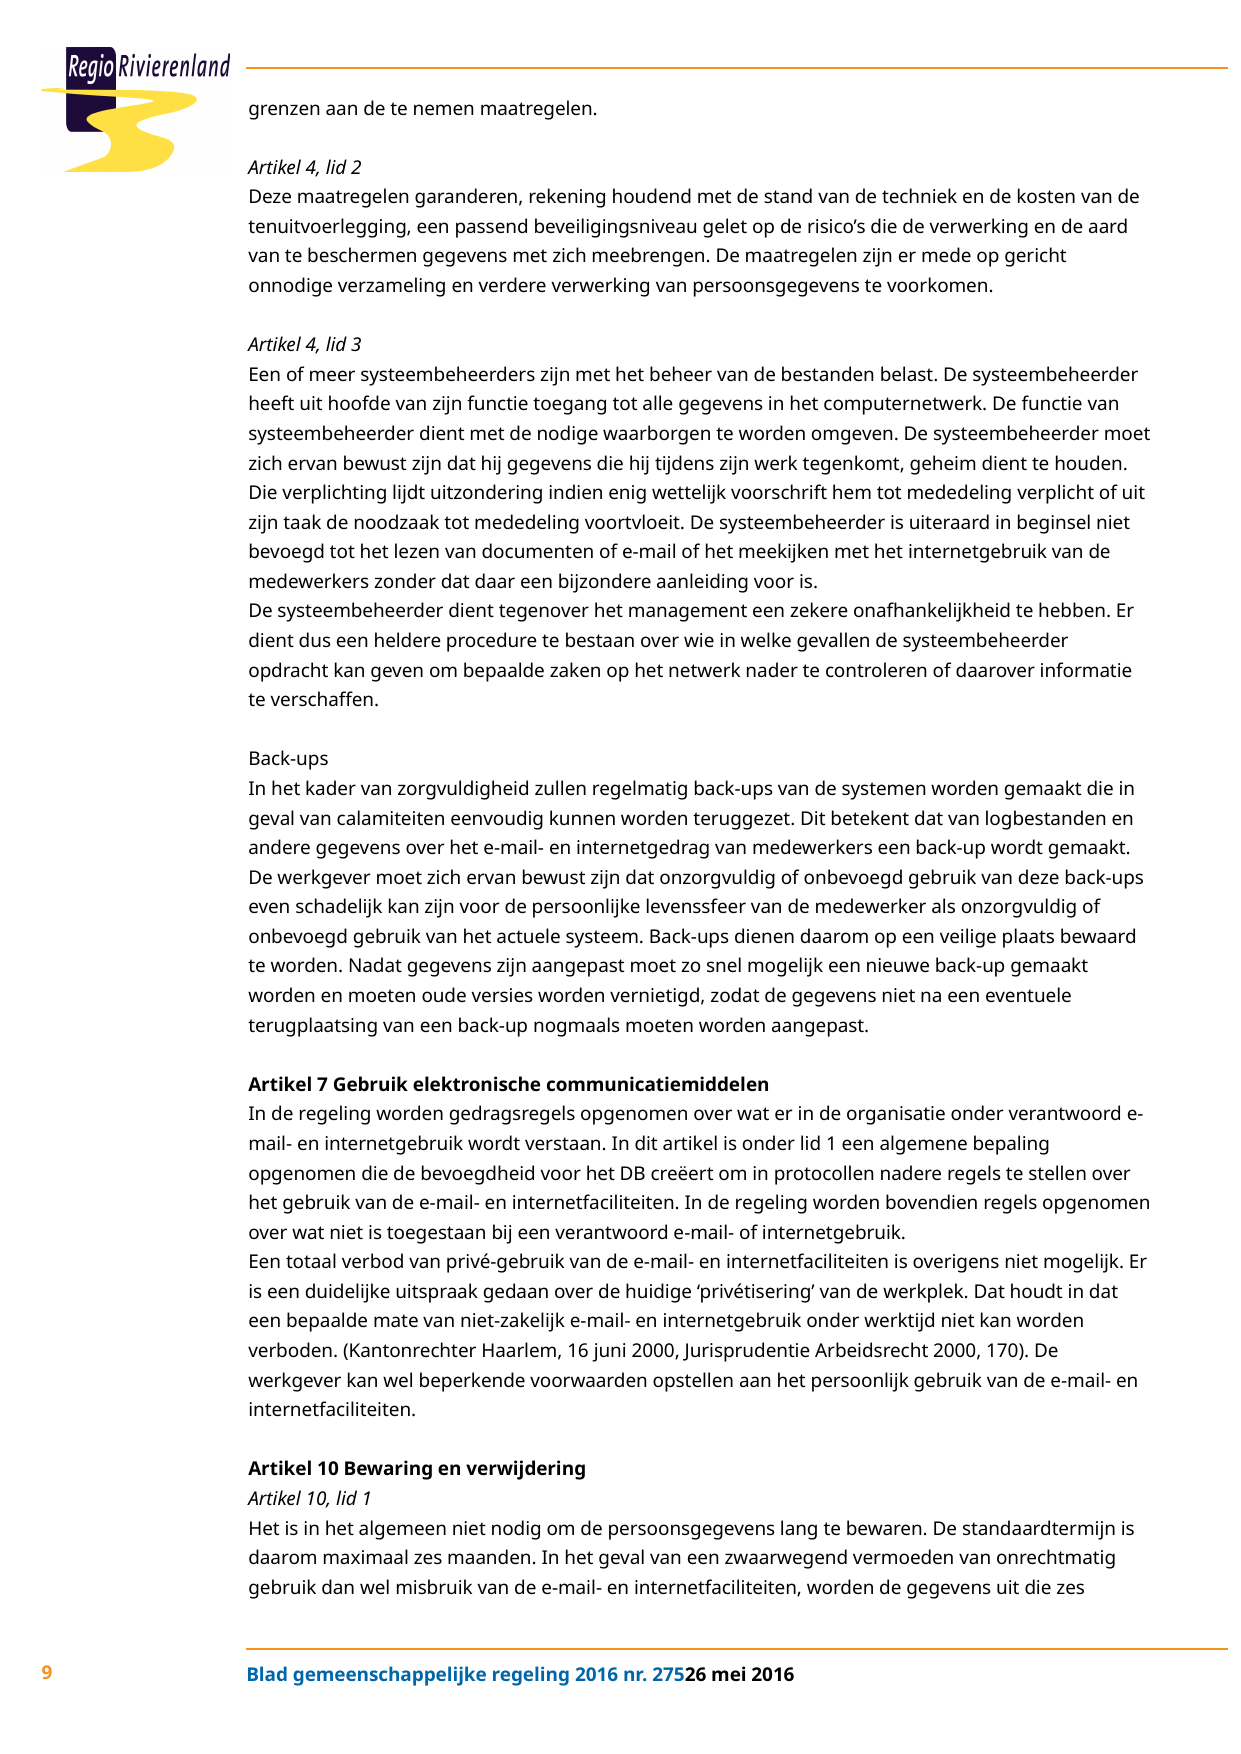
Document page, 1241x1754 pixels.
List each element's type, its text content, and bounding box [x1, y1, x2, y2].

text Een totaal verbod van privé-gebruik van de e-mail- en internetfaciliteiten is overigens niet mogelijk. Er is een duidelijke uitspraak gedaan over de huidige ‘privétisering’ van de werkplek. Dat houdt in dat een bepaalde mate van niet-zakelijk e-mail- en internetgebruik onder werktijd niet kan worden verboden. (Kantonrechter Haarlem, 16 juni 2000, Jurisprudentie Arbeidsrecht 2000, 170). De werkgever kan wel beperkende voorwaarden opstellen aan het persoonlijk gebruik van de e-mail- en internetfaciliteiten. [248, 1248, 1152, 1422]
text In het kader van zorgvuldigheid zullen regelmatig back-ups van de systemen worden gemaakt die in geval van calamiteiten eenvoudig kunnen worden teruggezet. Dit betekent dat van logbestanden en andere gegevens over het e-mail- en internetgedrag van medewerkers een back-up wordt gemaakt. De werkgever moet zich ervan bewust zijn dat onzorgvuldig of onbevoegd gebruik van deze back-ups even schadelijk kan zijn voor de persoonlijke levenssfeer van de medewerker als onzorgvuldig of onbevoegd gebruik van het actuele systeem. Back-ups dienen daarom op een veilige plaats bewaard te worden. Nadat gegevens zijn aangepast moet zo snel mogelijk een nieuwe back-up gemaakt worden en moeten oude versies worden vernietigd, zodat de gegevens niet na een eventuele terugplaatsing van een back-up nogmaals moeten worden aangepast. [248, 775, 1152, 1038]
text De systeembeheerder dient tegenover het management een zekere onafhankelijkheid te hebben. Er dient dus een heldere procedure te bestaan over wie in welke gevallen de systeembeheerder opdracht kan geven om bepaalde zaken op het netwerk nader te controleren of daarover informatie te verschaffen. [248, 598, 1152, 712]
text Een of meer systeembeheerders zijn met het beheer van de bestanden belast. De systeembeheerder heeft uit hoofde van zijn functie toegang tot alle gegevens in het computernetwerk. De functie van systeembeheerder dient met de nodige waarborgen te worden omgeven. De systeembeheerder moet zich ervan bewust zijn dat hij gegevens die hij tijdens zijn werk tegenkomt, geheim dient te houden. Die verplichting lijdt uitzondering indien enig wettelijk voorschrift hem tot mededeling verplicht of uit zijn taak de noodzaak tot mededeling voortvloeit. De systeembeheerder is uiteraard in beginsel niet bevoegd tot het lezen van documenten of e-mail of het meekijken met het internetgebruik van de medewerkers zonder dat daar een bijzondere aanleiding voor is. [248, 361, 1152, 594]
text grenzen aan de te nemen maatregelen. [248, 95, 1152, 121]
text In de regeling worden gedragsregels opgenomen over wat er in de organisatie onder verantwoord e-mail- en internetgebruik wordt verstaan. In dit artikel is onder lid 1 een algemene bepaling opgenomen die de bevoegdheid voor het DB creëert om in protocollen nadere regels te stellen over het gebruik van de e-mail- en internetfaciliteiten. In de regeling worden bovendien regels opgenomen over wat niet is toegestaan bij een verantwoord e-mail- of internetgebruik. [248, 1101, 1152, 1245]
text Back-ups [248, 746, 1152, 771]
text Deze maatregelen garanderen, rekening houdend met de stand van de techniek en de kosten van de tenuitvoerlegging, een passend beveiligingsniveau gelet op de risico’s die de verwerking en de aard van te beschermen gegevens met zich meebrengen. De maatregelen zijn er mede op gericht onnodige verzameling en verdere verwerking van persoonsgegevens te voorkomen. [248, 183, 1152, 298]
text Het is in het algemeen niet nodig om de persoonsgegevens lang te bewaren. De standaardtermijn is daarom maximaal zes maanden. In het geval van een zwaarwegend vermoeden van onrechtmatig gebruik dan wel misbruik van de e-mail- en internetfaciliteiten, worden de gegevens uit die zes [248, 1515, 1152, 1600]
text Artikel 10 Bewaring en verwijdering [248, 1456, 1152, 1481]
text Artikel 4, lid 2 [248, 154, 1152, 180]
text Artikel 7 Gebruik elektronische communicatiemiddelen [248, 1071, 1152, 1097]
picture [41, 47, 231, 172]
text Artikel 10, lid 1 [248, 1485, 1152, 1511]
text Artikel 4, lid 3 [248, 331, 1152, 357]
